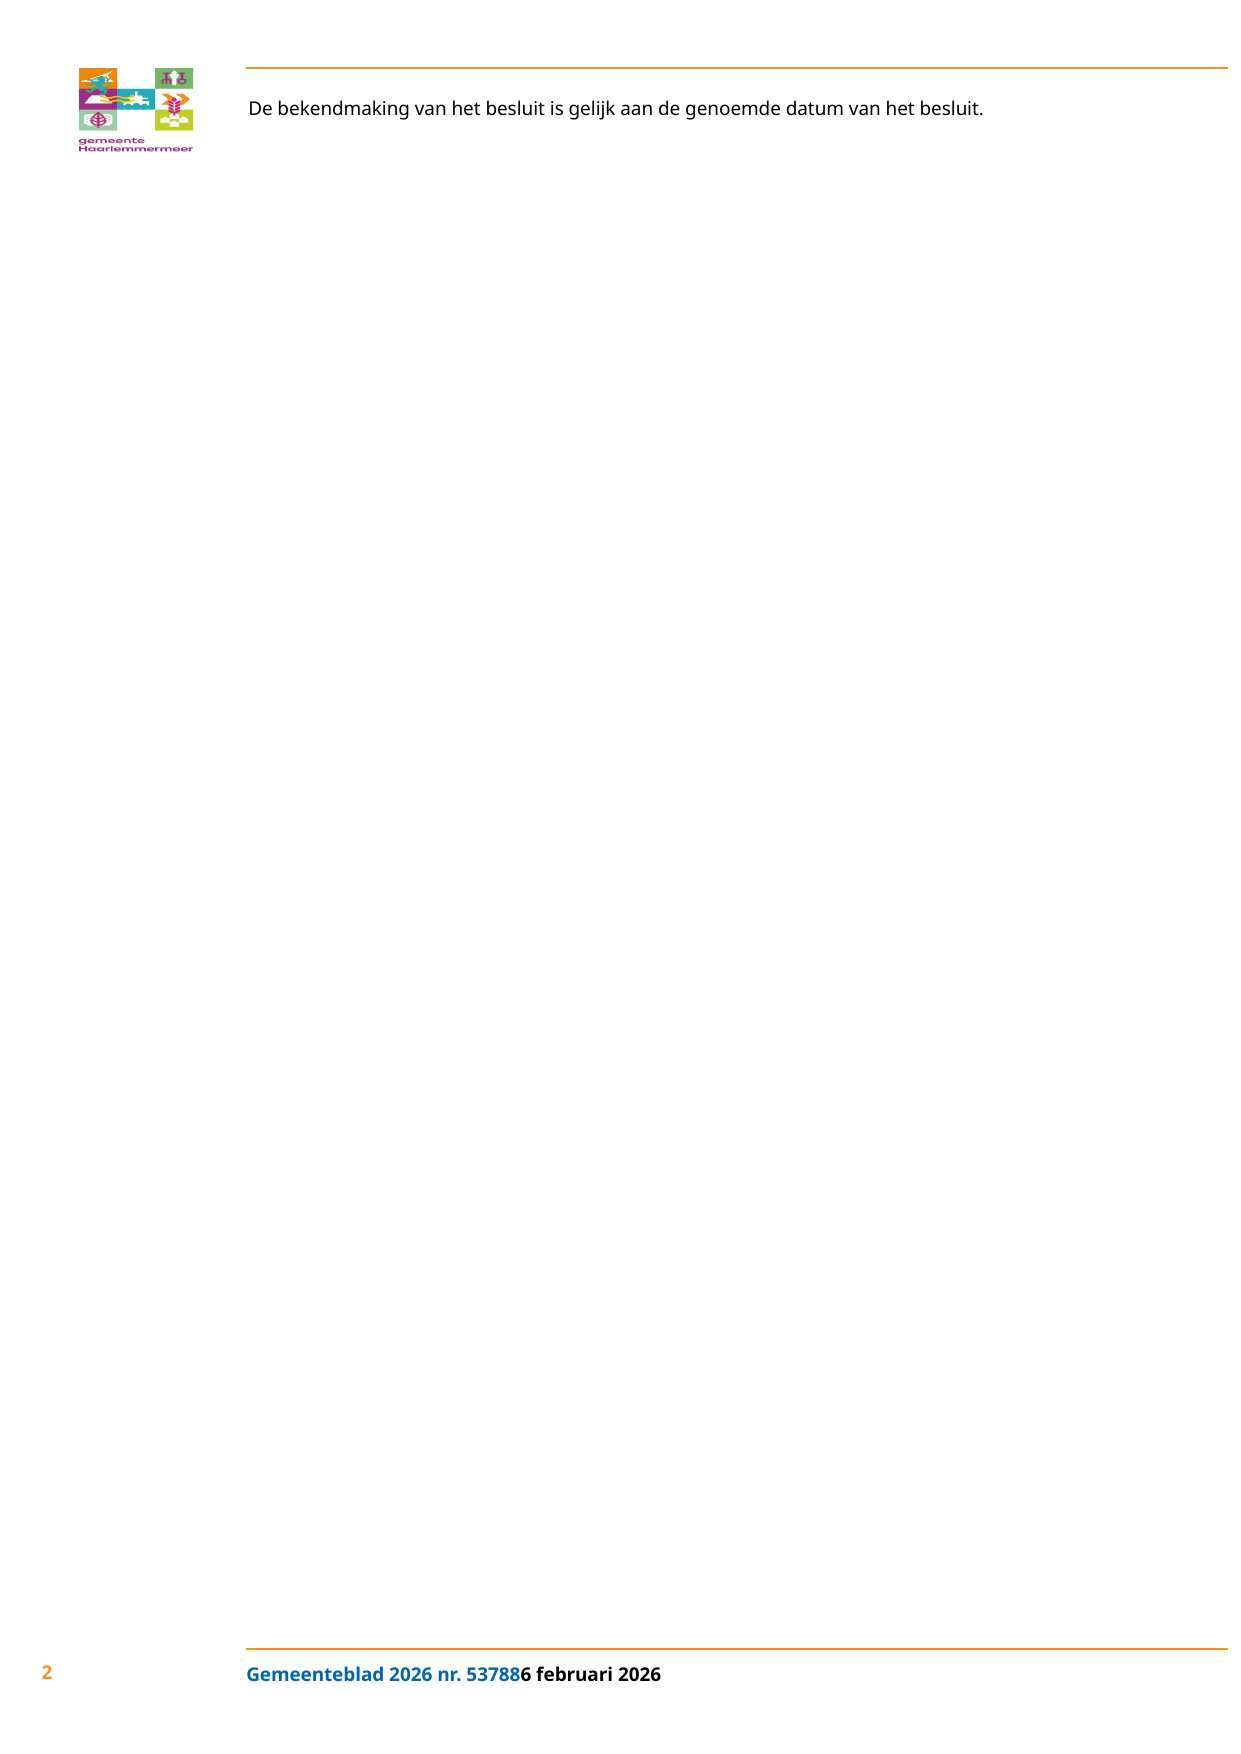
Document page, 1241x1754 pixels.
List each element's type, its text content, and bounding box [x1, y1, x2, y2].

text De bekendmaking van het besluit is gelijk aan de genoemde datum van het besluit. [248, 95, 1152, 121]
picture [41, 47, 231, 172]
